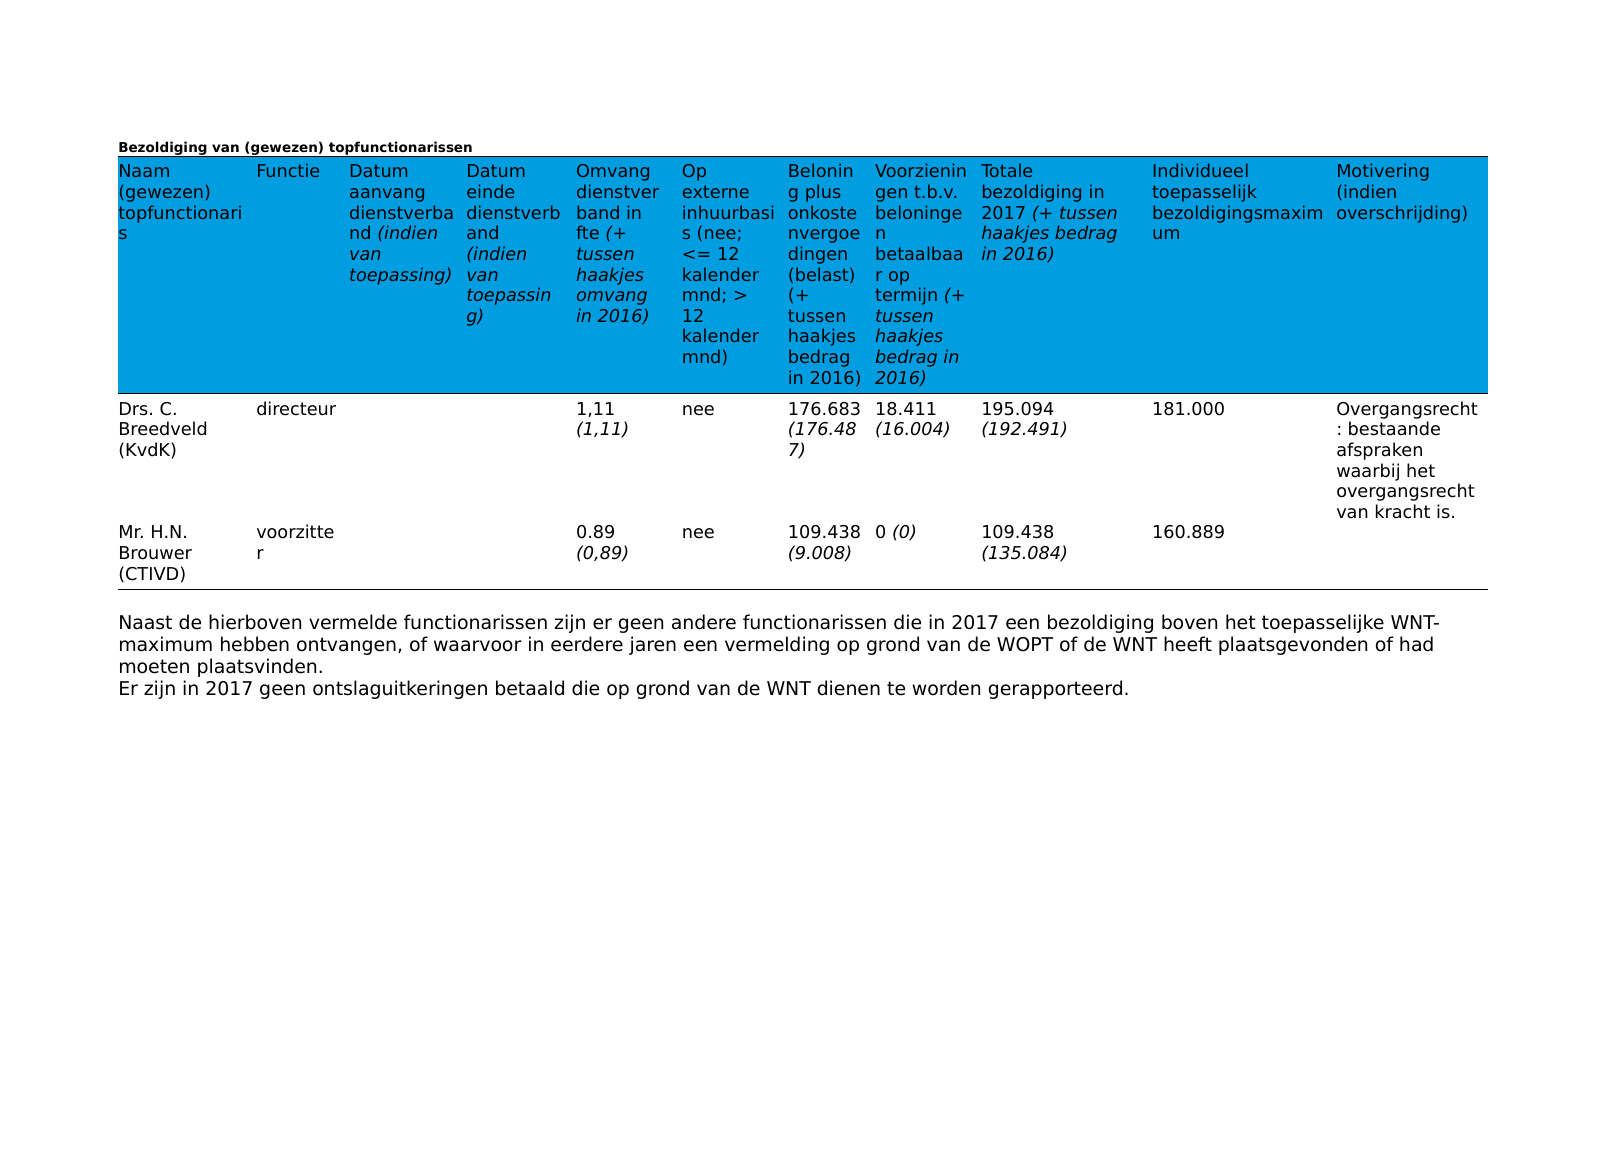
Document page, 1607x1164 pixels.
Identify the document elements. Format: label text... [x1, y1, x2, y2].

table_cell 195.094 (192.491) [975, 394, 1146, 522]
table_cell 18.411 (16.004) [869, 394, 975, 522]
table_cell Op externe inhuurbasis (nee; <= 12 kalendermnd; > 12 kalendermnd) [676, 157, 782, 393]
text Naast de hierboven vermelde functionarissen zijn er geen andere functionarissen die in 2017 een bezoldiging boven het toepasselijke WNT-maximum hebben ontvangen, of waarvoor in eerdere jaren een vermelding op grond van de WOPT of de WNT heeft plaatsgevonden of had moeten plaatsvinden. [118, 612, 1488, 678]
table_cell Mr. H.N. Brouwer (CTIVD) [118, 523, 250, 589]
text Er zijn in 2017 geen ontslaguitkeringen betaald die op grond van de WNT dienen te worden gerapporteerd. [118, 678, 1488, 700]
table_cell 181.000 [1146, 394, 1330, 522]
table_cell Overgangsrecht: bestaande afspraken waarbij het overgangsrecht van kracht is. [1330, 394, 1488, 522]
table_cell 1,11 (1,11) [570, 394, 676, 522]
table_cell [1330, 523, 1488, 589]
table_cell [343, 523, 460, 589]
table_cell Totale bezoldiging in 2017 (+ tussen haakjes bedrag in 2016) [975, 157, 1146, 393]
table_cell Naam (gewezen) topfunctionaris [118, 157, 250, 393]
table_cell [460, 394, 570, 522]
table_cell Beloning plus onkostenvergoedingen (belast) (+ tussen haakjes bedrag in 2016) [782, 157, 869, 393]
table_cell Motivering (indien overschrijding) [1330, 157, 1488, 393]
table_cell Datum aanvang dienstverband (indien van toepassing) [343, 157, 460, 393]
table_cell 176.683 (176.487) [782, 394, 869, 522]
table_cell 0.89 (0,89) [570, 523, 676, 589]
table_cell voorzitter [250, 523, 343, 589]
table_cell Datum einde dienstverband (indien van toepassing) [460, 157, 570, 393]
table_header Bezoldiging van (gewezen) topfunctionarissen [118, 140, 1488, 156]
table_cell directeur [250, 394, 343, 522]
table_cell [343, 394, 460, 522]
table_cell Functie [250, 157, 343, 393]
table_cell 160.889 [1146, 523, 1330, 589]
table_cell Individueel toepasselijk bezoldigingsmaximum [1146, 157, 1330, 393]
table_cell 109.438 (135.084) [975, 523, 1146, 589]
table_cell Voorzieningen t.b.v. beloningen betaalbaar op termijn (+ tussen haakjes bedrag in 2016) [869, 157, 975, 393]
table_cell nee [676, 394, 782, 522]
table_cell 0 (0) [869, 523, 975, 589]
table_cell nee [676, 523, 782, 589]
table_cell [460, 523, 570, 589]
table_cell Omvang dienstverband in fte (+ tussen haakjes omvang in 2016) [570, 157, 676, 393]
table_cell 109.438 (9.008) [782, 523, 869, 589]
table_cell Drs. C. Breedveld (KvdK) [118, 394, 250, 522]
